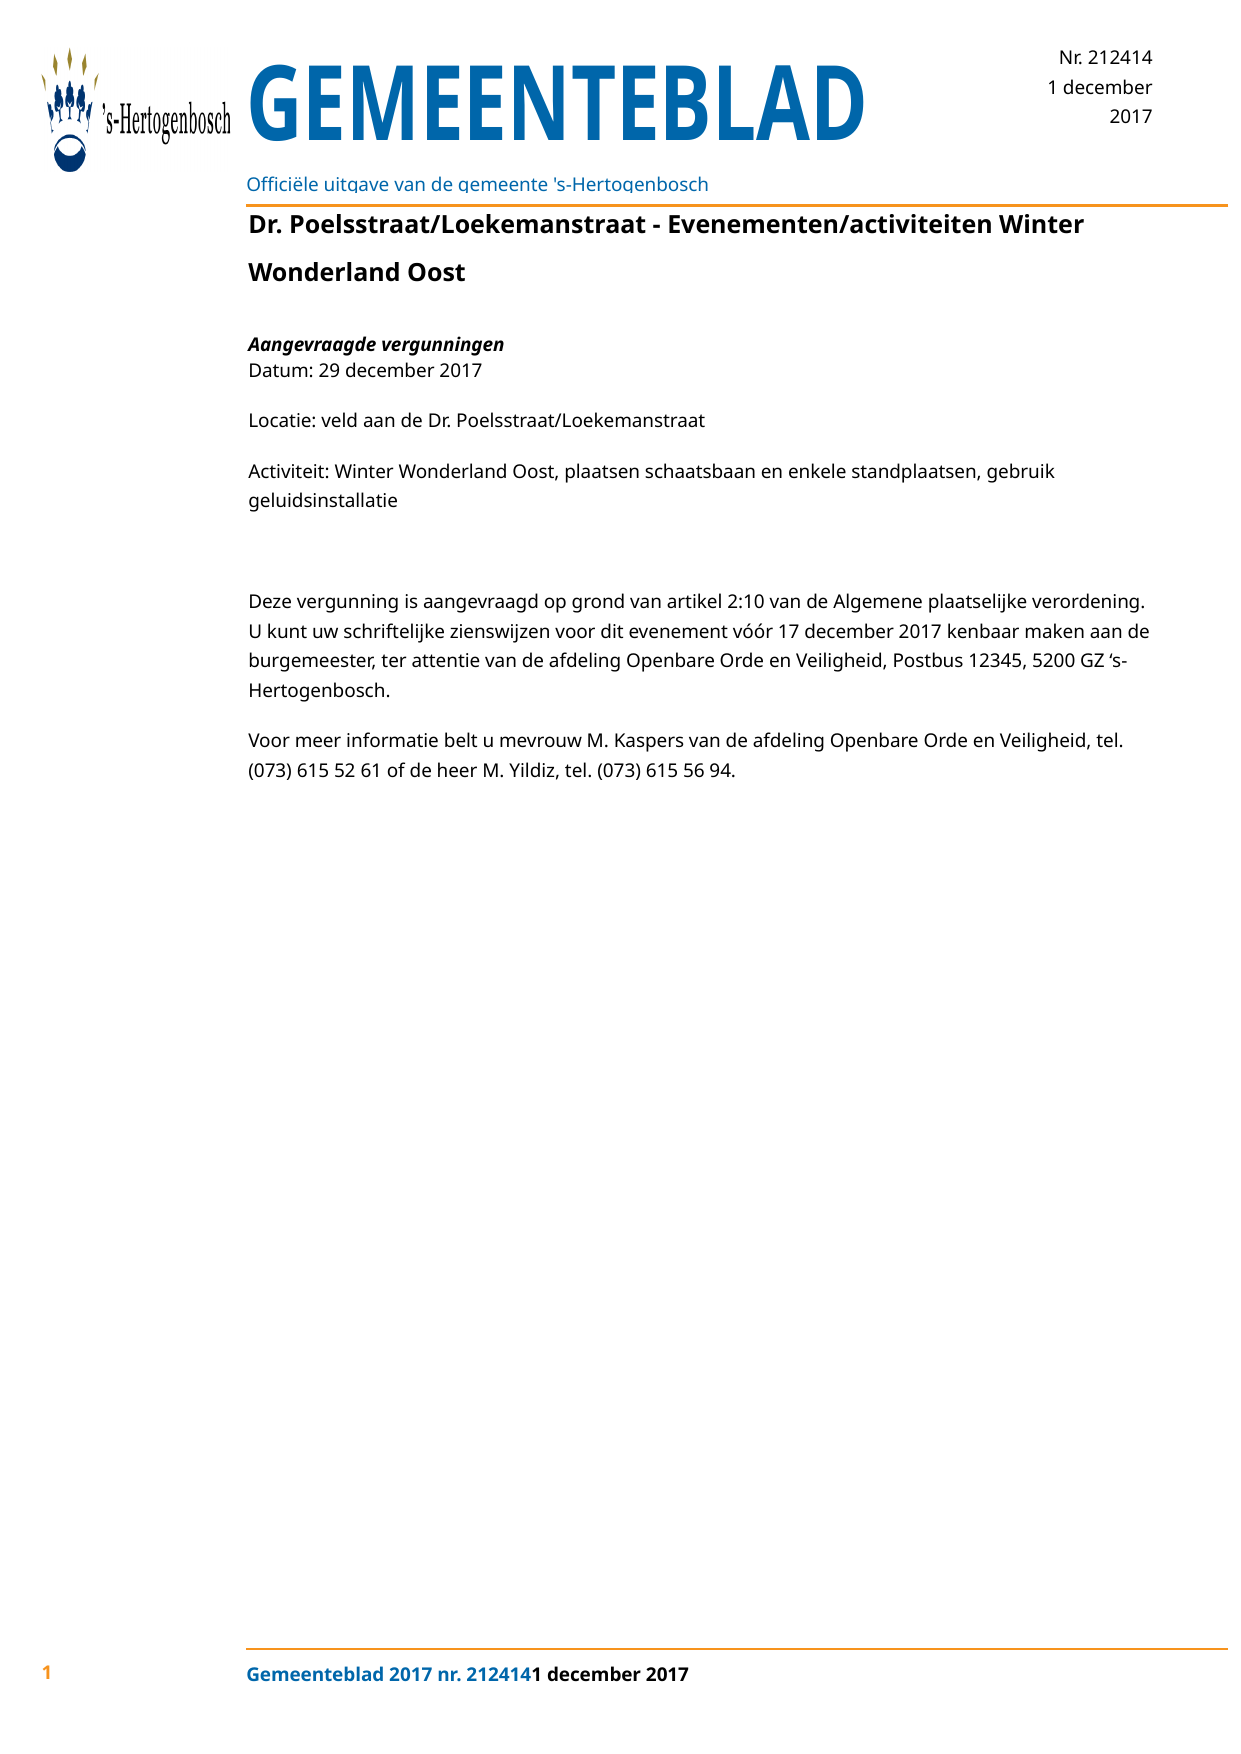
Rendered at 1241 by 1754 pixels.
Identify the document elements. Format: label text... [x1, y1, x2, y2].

picture [41, 47, 231, 172]
text Aangevraagde vergunningen [248, 331, 1152, 357]
text Deze vergunning is aangevraagd op grond van artikel 2:10 van de Algemene plaatselijke verordening. U kunt uw schriftelijke zienswijzen voor dit evenement vóór 17 december 2017 kenbaar maken aan de burgemeester, ter attentie van de afdeling Openbare Orde en Veiligheid, Postbus 12345, 5200 GZ ‘s-Hertogenbosch. [248, 588, 1152, 703]
text Dr. Poelsstraat/Loekemanstraat - Evenementen/activiteiten Winter Wonderland Oost [248, 207, 1152, 288]
text Datum: 29 december 2017 [248, 357, 1152, 383]
text Voor meer informatie belt u mevrouw M. Kaspers van de afdeling Openbare Orde en Veiligheid, tel. (073) 615 52 61 of de heer M. Yildiz, tel. (073) 615 56 94. [248, 728, 1152, 783]
text Activiteit: Winter Wonderland Oost, plaatsen schaatsbaan en enkele standplaatsen, gebruik geluidsinstallatie [248, 458, 1152, 513]
text Locatie: veld aan de Dr. Poelsstraat/Loekemanstraat [248, 408, 1152, 433]
